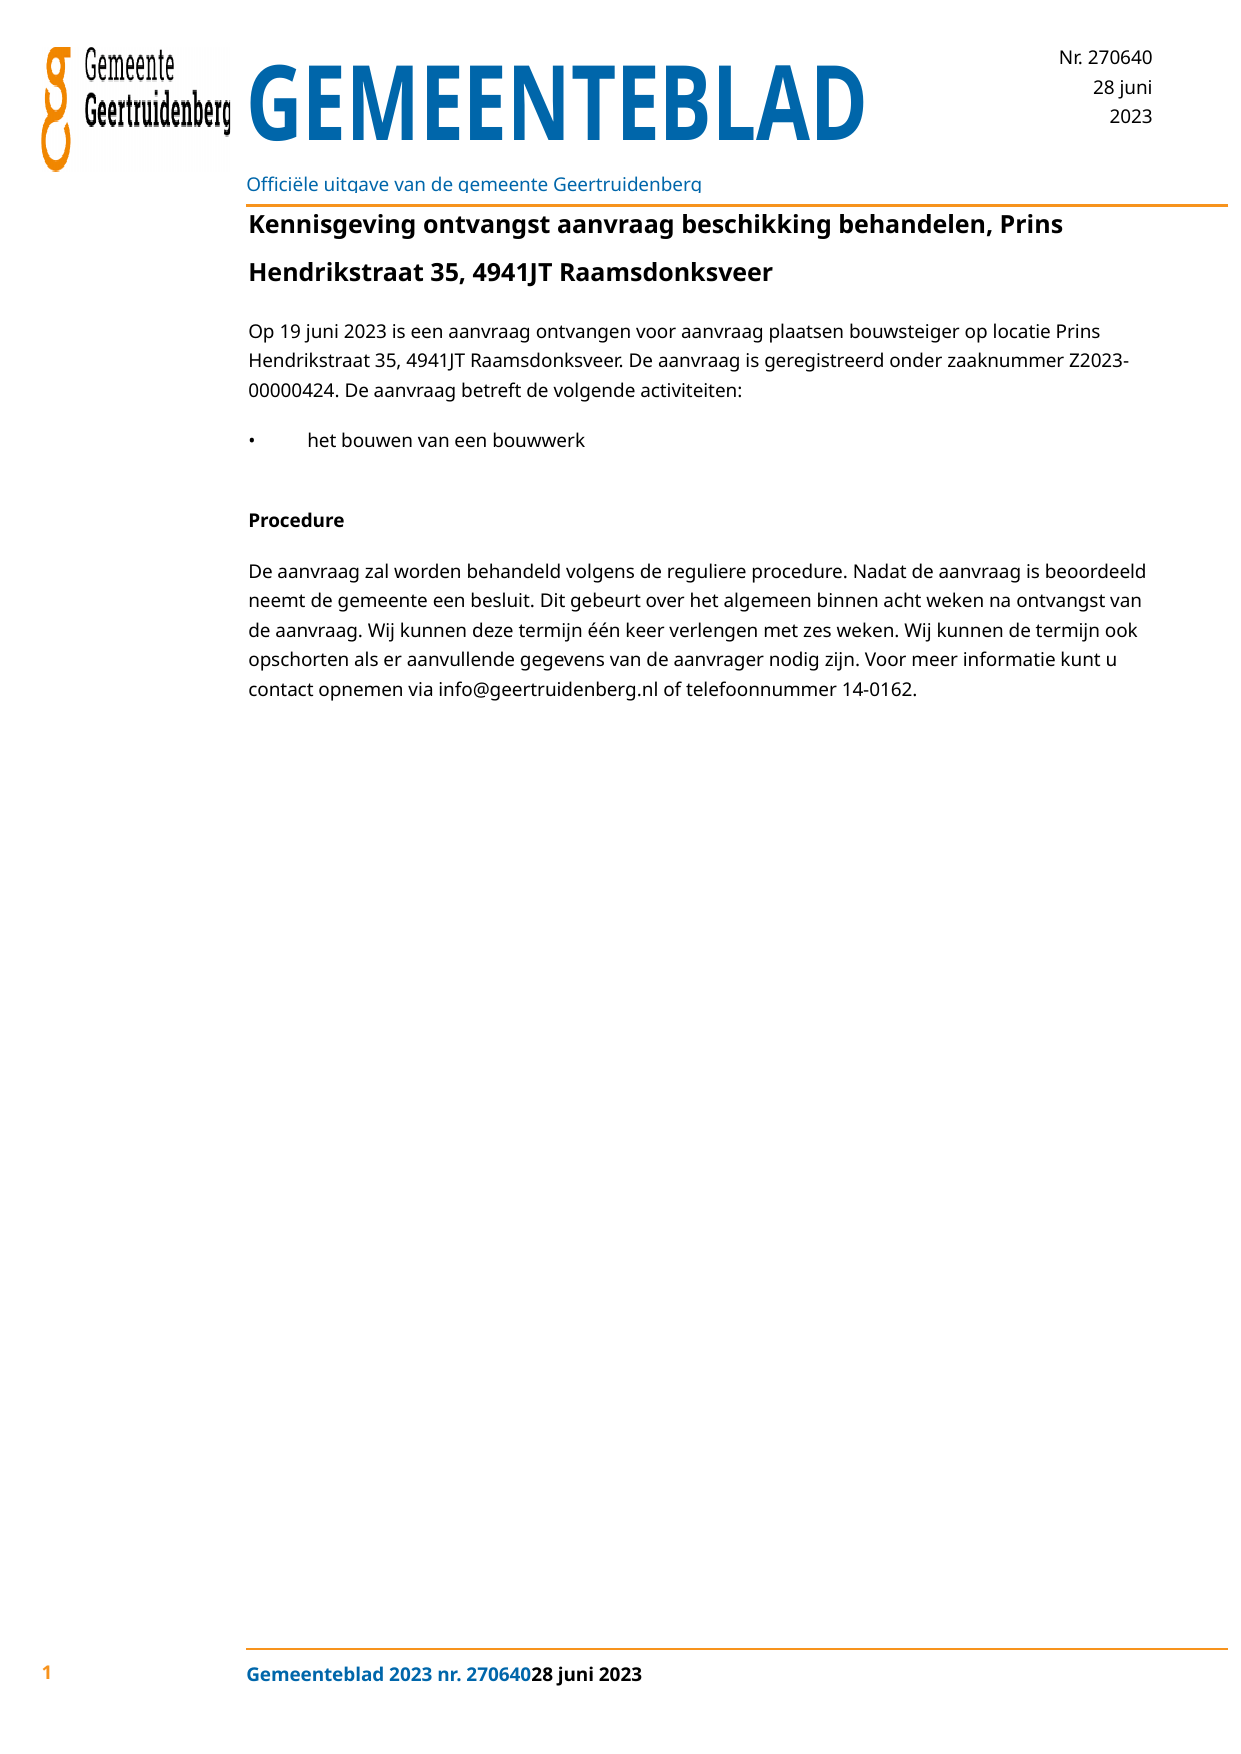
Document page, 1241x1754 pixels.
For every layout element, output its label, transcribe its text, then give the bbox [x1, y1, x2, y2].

text De aanvraag zal worden behandeld volgens de reguliere procedure. Nadat de aanvraag is beoordeeld neemt de gemeente een besluit. Dit gebeurt over het algemeen binnen acht weken na ontvangst van de aanvraag. Wij kunnen deze termijn één keer verlengen met zes weken. Wij kunnen de termijn ook opschorten als er aanvullende gegevens van de aanvrager nodig zijn. Voor meer informatie kunt u contact opnemen via info@geertruidenberg.nl of telefoonnummer 14-0162. [248, 558, 1152, 702]
list het bouwen van een bouwwerk [248, 427, 1152, 453]
picture [41, 47, 231, 172]
text Kennisgeving ontvangst aanvraag beschikking behandelen, Prins Hendrikstraat 35, 4941JT Raamsdonksveer [248, 207, 1152, 288]
text Procedure [248, 507, 1152, 533]
text Op 19 juni 2023 is een aanvraag ontvangen voor aanvraag plaatsen bouwsteiger op locatie Prins Hendrikstraat 35, 4941JT Raamsdonksveer. De aanvraag is geregistreerd onder zaaknummer Z2023-00000424. De aanvraag betreft de volgende activiteiten: [248, 318, 1152, 403]
